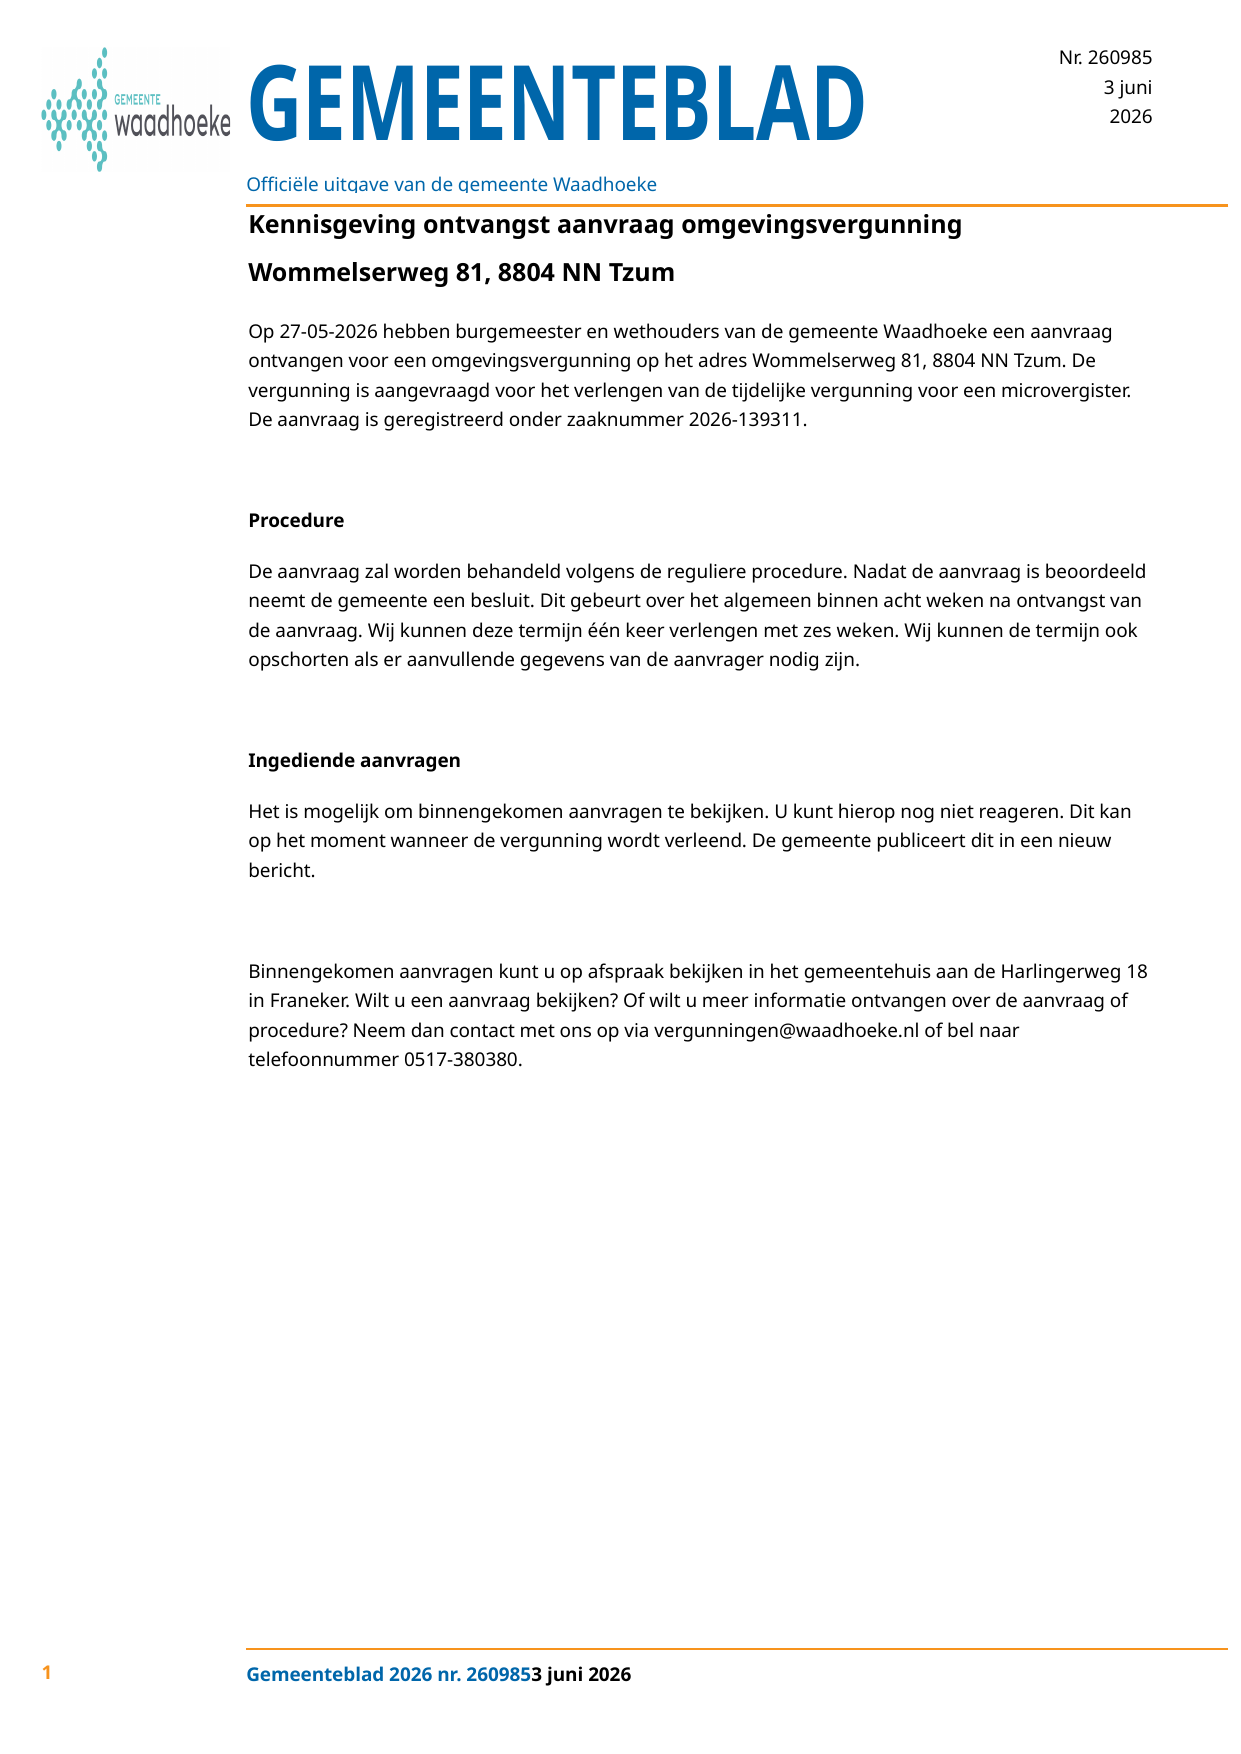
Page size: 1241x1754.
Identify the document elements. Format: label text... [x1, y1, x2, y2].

picture [41, 47, 231, 172]
text Binnengekomen aanvragen kunt u op afspraak bekijken in het gemeentehuis aan de Harlingerweg 18 in Franeker. Wilt u een aanvraag bekijken? Of wilt u meer informatie ontvangen over de aanvraag of procedure? Neem dan contact met ons op via vergunningen@waadhoeke.nl of bel naar telefoonnummer 0517-380380. [248, 958, 1152, 1072]
text Het is mogelijk om binnengekomen aanvragen te bekijken. U kunt hierop nog niet reageren. Dit kan op het moment wanneer de vergunning wordt verleend. De gemeente publiceert dit in een nieuw bericht. [248, 798, 1152, 883]
text De aanvraag zal worden behandeld volgens de reguliere procedure. Nadat de aanvraag is beoordeeld neemt de gemeente een besluit. Dit gebeurt over het algemeen binnen acht weken na ontvangst van de aanvraag. Wij kunnen deze termijn één keer verlengen met zes weken. Wij kunnen de termijn ook opschorten als er aanvullende gegevens van de aanvrager nodig zijn. [248, 558, 1152, 672]
text Ingediende aanvragen [248, 747, 1152, 773]
text Op 27-05-2026 hebben burgemeester en wethouders van de gemeente Waadhoeke een aanvraag ontvangen voor een omgevingsvergunning op het adres Wommelserweg 81, 8804 NN Tzum. De vergunning is aangevraagd voor het verlengen van de tijdelijke vergunning voor een microvergister. De aanvraag is geregistreerd onder zaaknummer 2026-139311. [248, 318, 1152, 432]
text Kennisgeving ontvangst aanvraag omgevingsvergunning Wommelserweg 81, 8804 NN Tzum [248, 207, 1152, 288]
text Procedure [248, 507, 1152, 533]
